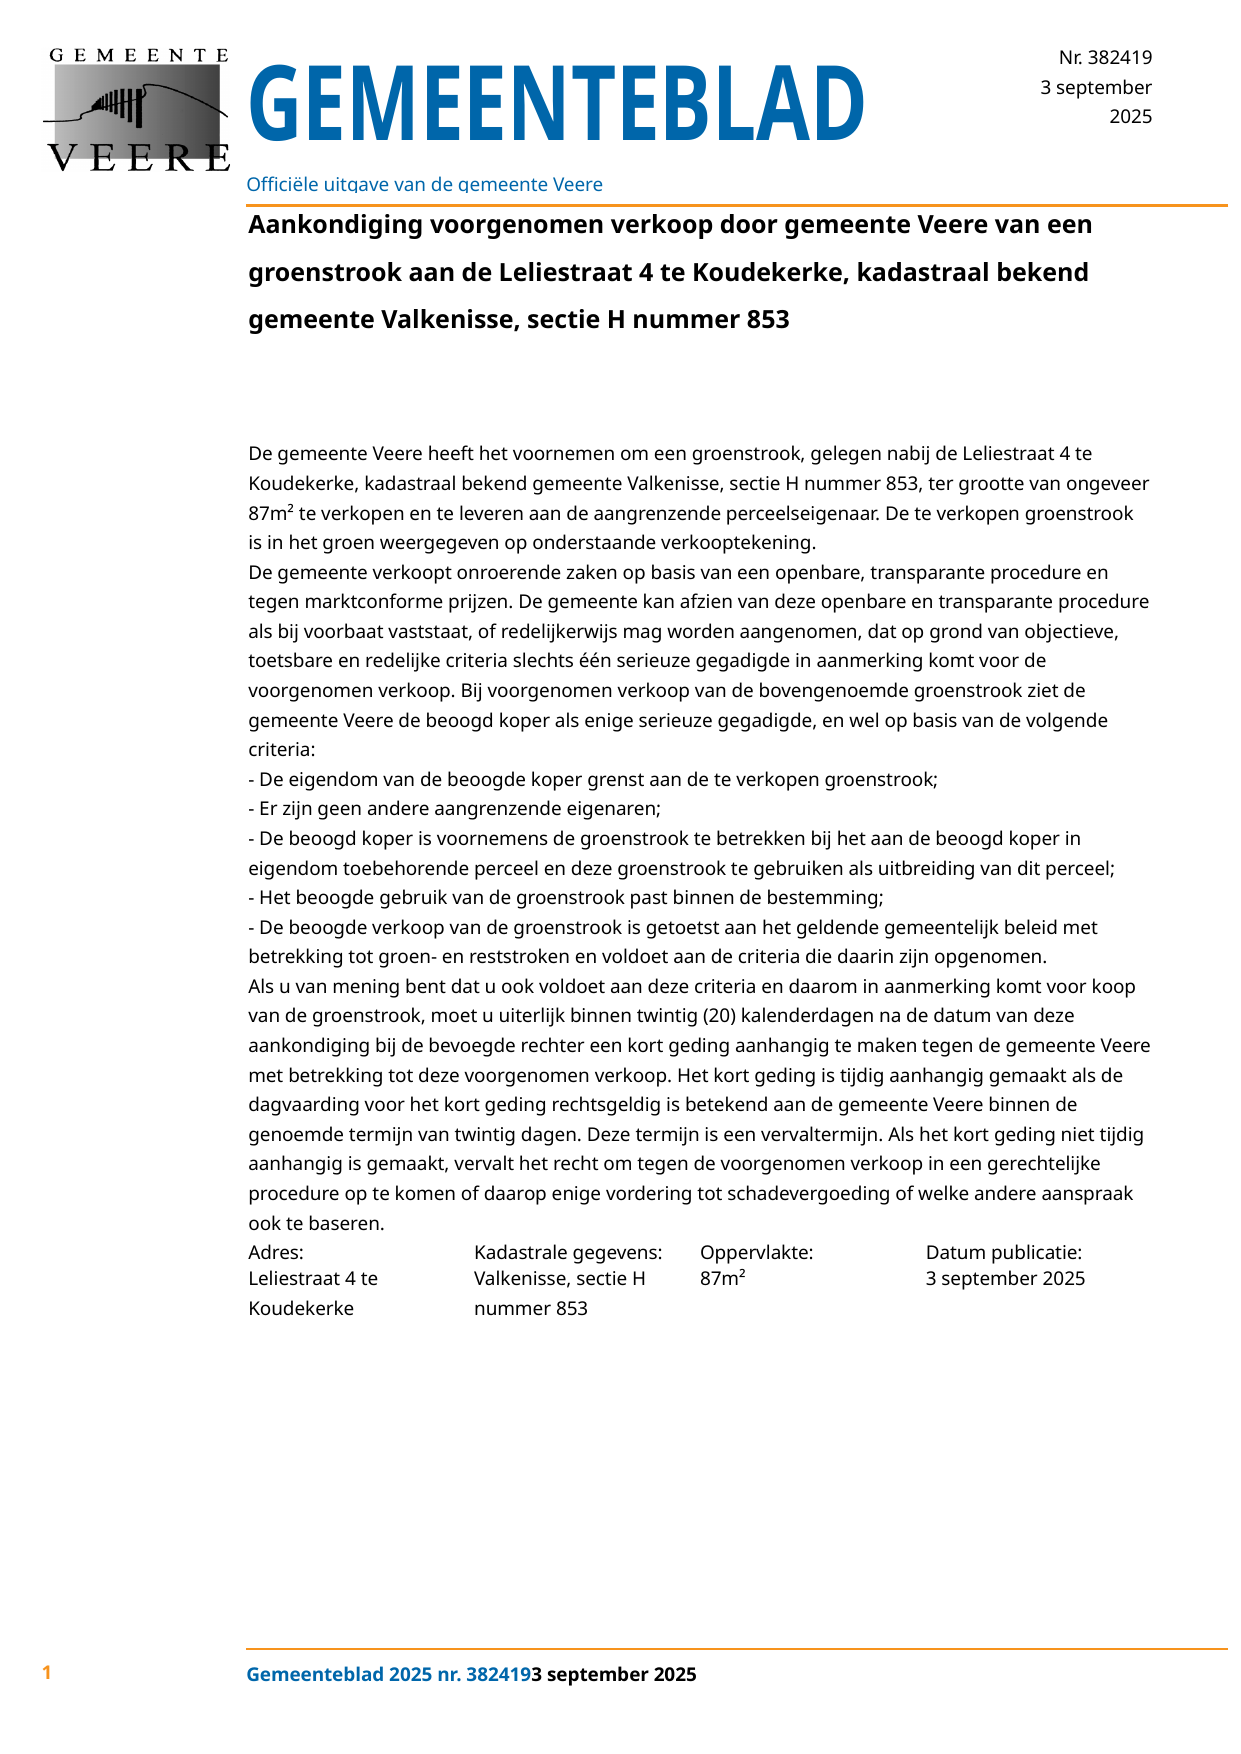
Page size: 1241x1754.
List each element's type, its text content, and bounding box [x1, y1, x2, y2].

table_header Datum publicatie: [926, 1239, 1152, 1265]
text De gemeente verkoopt onroerende zaken op basis van een openbare, transparante procedure en tegen marktconforme prijzen. De gemeente kan afzien van deze openbare en transparante procedure als bij voorbaat vaststaat, of redelijkerwijs mag worden aangenomen, dat op grond van objectieve, toetsbare en redelijke criteria slechts één serieuze gegadigde in aanmerking komt voor de voorgenomen verkoop. Bij voorgenomen verkoop van de bovengenoemde groenstrook ziet de gemeente Veere de beoogd koper als enige serieuze gegadigde, en wel op basis van de volgende criteria: [248, 559, 1152, 762]
table_cell 3 september 2025 [926, 1265, 1152, 1320]
text De gemeente Veere heeft het voornemen om een groenstrook, gelegen nabij de Leliestraat 4 te Koudekerke, kadastraal bekend gemeente Valkenisse, sectie H nummer 853, ter grootte van ongeveer 87m² te verkopen en te leveren aan de aangrenzende perceelseigenaar. De te verkopen groenstrook is in het groen weergegeven op onderstaande verkooptekening. [248, 441, 1152, 555]
text - De beoogde verkoop van de groenstrook is getoetst aan het geldende gemeentelijk beleid met betrekking tot groen- en reststroken en voldoet aan de criteria die daarin zijn opgenomen. [248, 914, 1152, 969]
text - De beoogd koper is voornemens de groenstrook te betrekken bij het aan de beoogd koper in eigendom toebehorende perceel en deze groenstrook te gebruiken als uitbreiding van dit perceel; [248, 825, 1152, 880]
table_header Kadastrale gegevens: [474, 1239, 700, 1265]
text Als u van mening bent dat u ook voldoet aan deze criteria en daarom in aanmerking komt voor koop van de groenstrook, moet u uiterlijk binnen twintig (20) kalenderdagen na de datum van deze aankondiging bij de bevoegde rechter een kort geding aanhangig te maken tegen de gemeente Veere met betrekking tot deze voorgenomen verkoop. Het kort geding is tijdig aanhangig gemaakt als de dagvaarding voor het kort geding rechtsgeldig is betekend aan de gemeente Veere binnen de genoemde termijn van twintig dagen. Deze termijn is een vervaltermijn. Als het kort geding niet tijdig aanhangig is gemaakt, vervalt het recht om tegen de voorgenomen verkoop in een gerechtelijke procedure op te komen of daarop enige vordering tot schadevergoeding of welke andere aanspraak ook te baseren. [248, 973, 1152, 1235]
table_cell Valkenisse, sectie H nummer 853 [474, 1265, 700, 1320]
table_cell Leliestraat 4 te Koudekerke [248, 1265, 474, 1320]
text - Er zijn geen andere aangrenzende eigenaren; [248, 796, 1152, 821]
picture [41, 47, 231, 172]
text Aankondiging voorgenomen verkoop door gemeente Veere van een groenstrook aan de Leliestraat 4 te Koudekerke, kadastraal bekend gemeente Valkenisse, sectie H nummer 853 [248, 207, 1152, 336]
table_cell 87m² [700, 1265, 926, 1320]
table_header Oppervlakte: [700, 1239, 926, 1265]
text - Het beoogde gebruik van de groenstrook past binnen de bestemming; [248, 884, 1152, 910]
table_header Adres: [248, 1239, 474, 1265]
text - De eigendom van de beoogde koper grenst aan de te verkopen groenstrook; [248, 766, 1152, 792]
